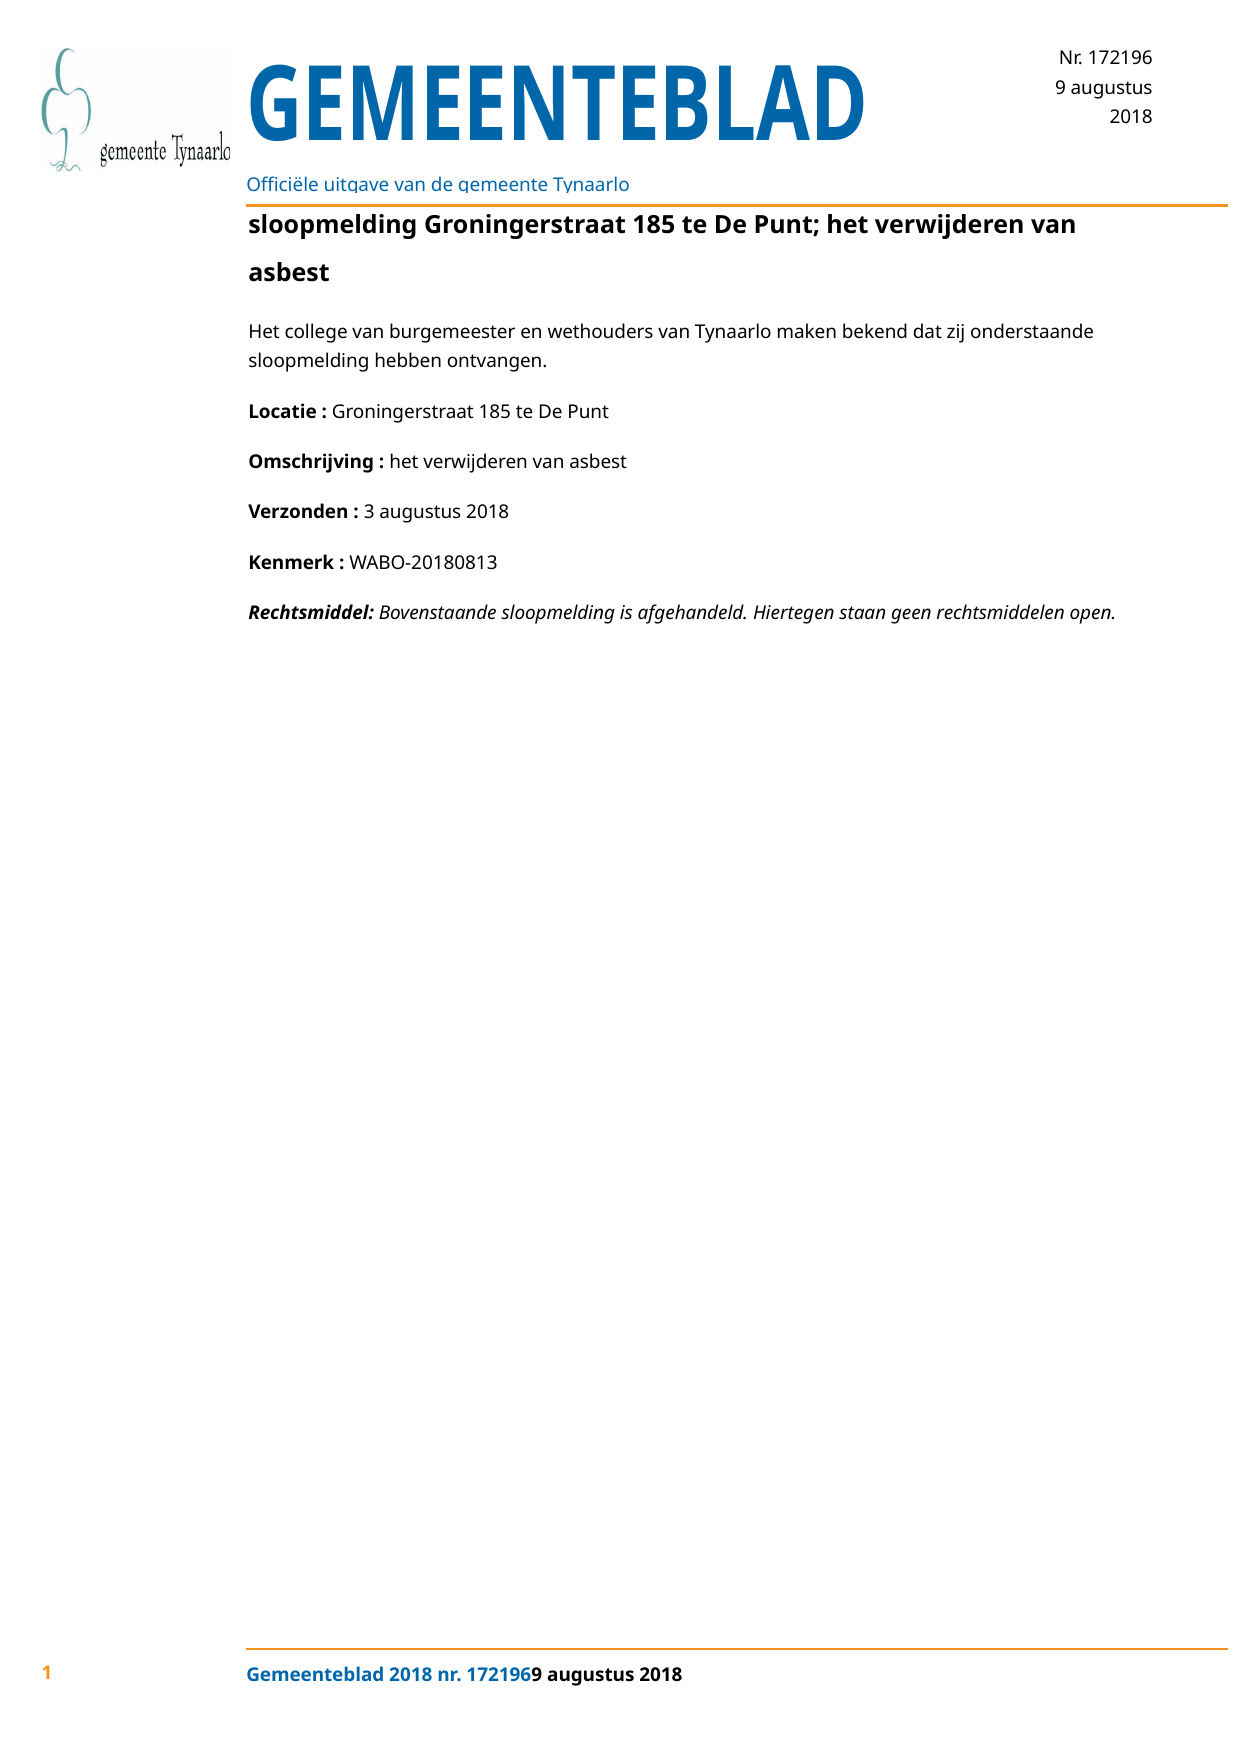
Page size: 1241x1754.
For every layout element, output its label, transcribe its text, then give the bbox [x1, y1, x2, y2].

text Rechtsmiddel: Bovenstaande sloopmelding is afgehandeld. Hiertegen staan geen rechtsmiddelen open. [248, 599, 1152, 625]
text sloopmelding Groningerstraat 185 te De Punt; het verwijderen van asbest [248, 207, 1152, 288]
text Verzonden : 3 augustus 2018 [248, 499, 1152, 524]
text Het college van burgemeester en wethouders van Tynaarlo maken bekend dat zij onderstaande sloopmelding hebben ontvangen. [248, 318, 1152, 373]
text Omschrijving : het verwijderen van asbest [248, 448, 1152, 474]
picture [41, 47, 231, 172]
text Kenmerk : WABO-20180813 [248, 549, 1152, 575]
text Locatie : Groningerstraat 185 te De Punt [248, 398, 1152, 424]
